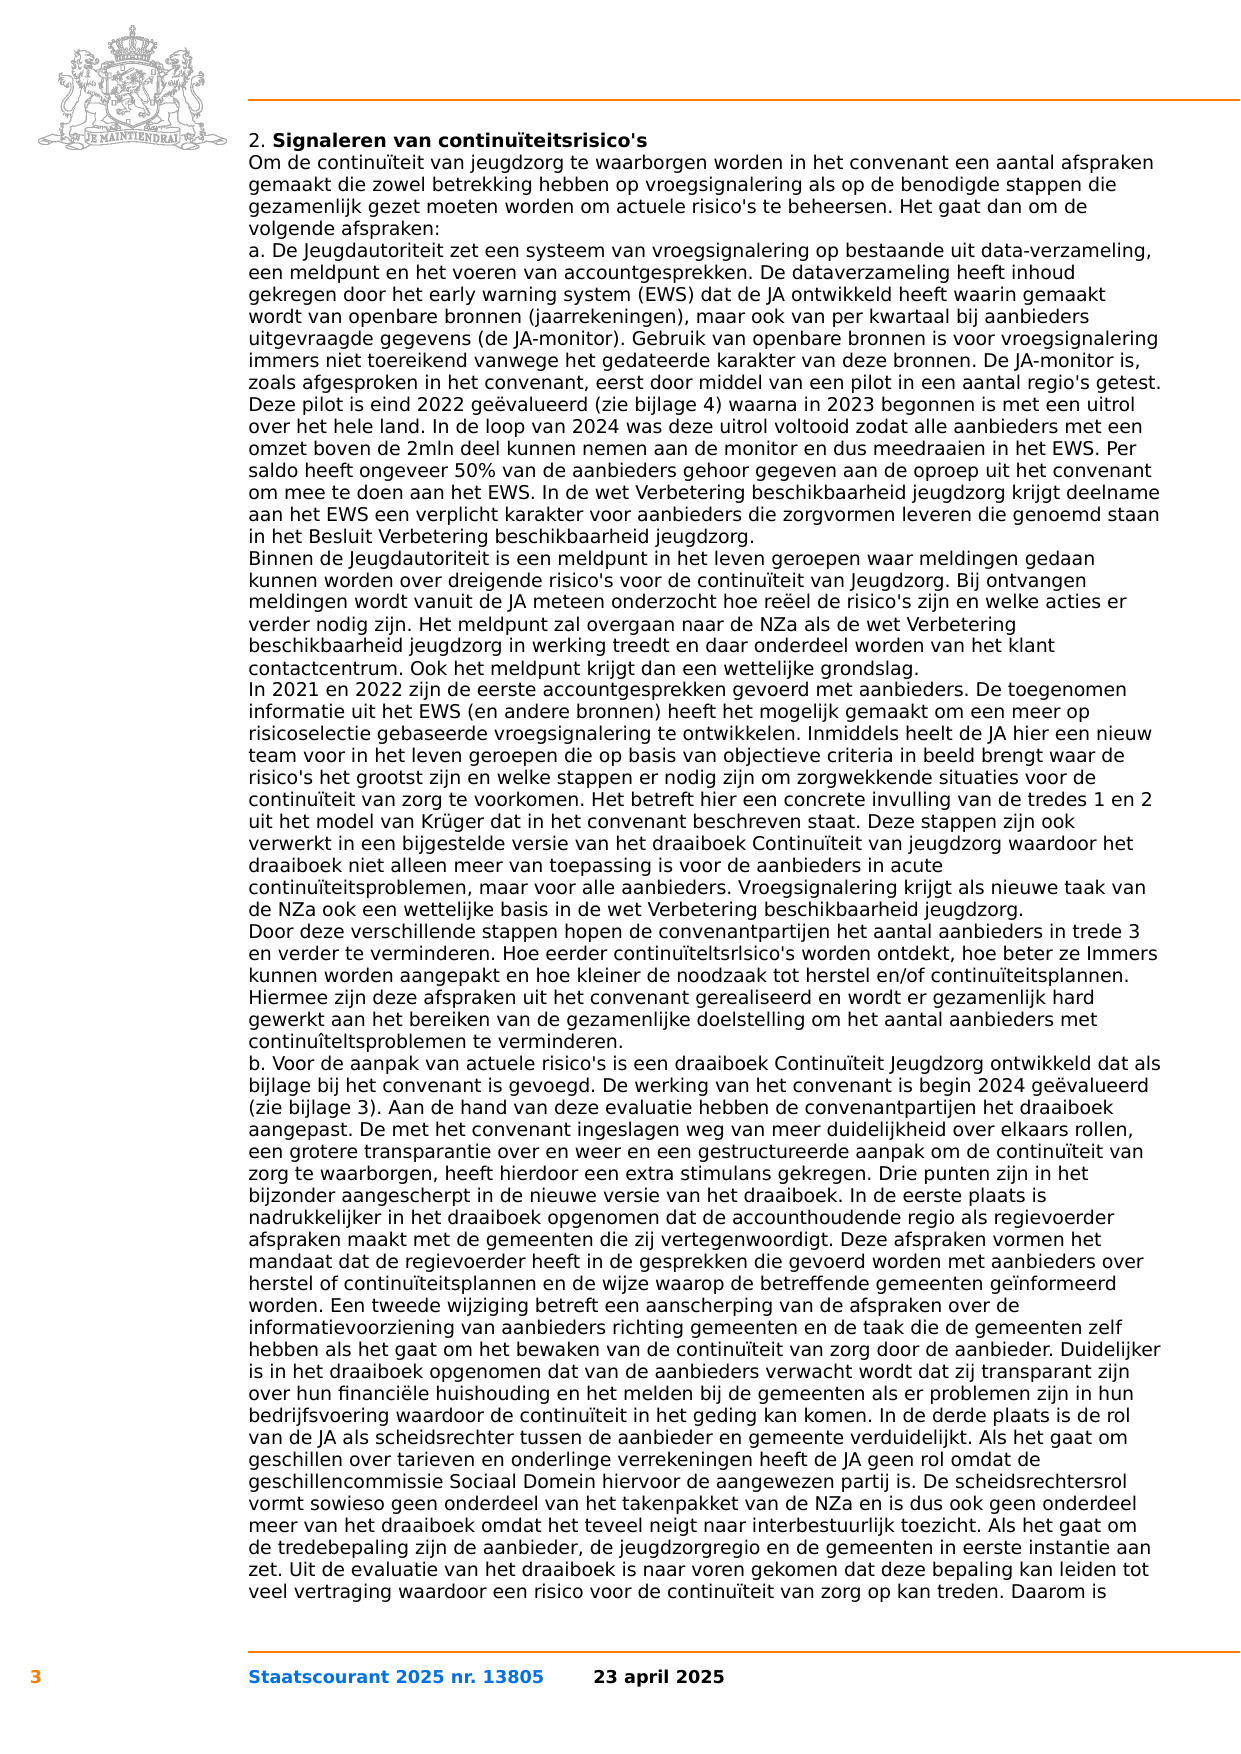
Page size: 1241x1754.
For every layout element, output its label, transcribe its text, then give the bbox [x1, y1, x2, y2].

text Door deze verschillende stappen hopen de convenantpartijen het aantal aanbieders in trede 3 en verder te verminderen. Hoe eerder continuïteltsrlsico's worden ontdekt, hoe beter ze Immers kunnen worden aangepakt en hoe kleiner de noodzaak tot herstel en/of continuïteitsplannen. Hiermee zijn deze afspraken uit het convenant gerealiseerd en wordt er gezamenlijk hard gewerkt aan het bereiken van de gezamenlijke doelstelling om het aantal aanbieders met continuîteltsproblemen te verminderen. [248, 921, 1163, 1053]
text In 2021 en 2022 zijn de eerste accountgesprekken gevoerd met aanbieders. De toegenomen informatie uit het EWS (en andere bronnen) heeft het mogelijk gemaakt om een meer op risicoselectie gebaseerde vroegsignalering te ontwikkelen. Inmiddels heelt de JA hier een nieuw team voor in het leven geroepen die op basis van objectieve criteria in beeld brengt waar de risico's het grootst zijn en welke stappen er nodig zijn om zorgwekkende situaties voor de continuïteit van zorg te voorkomen. Het betreft hier een concrete invulling van de tredes 1 en 2 uit het model van Krüger dat in het convenant beschreven staat. Deze stappen zijn ook verwerkt in een bijgestelde versie van het draaiboek Continuïteit van jeugdzorg waardoor het draaiboek niet alleen meer van toepassing is voor de aanbieders in acute continuïteitsproblemen, maar voor alle aanbieders. Vroegsignalering krijgt als nieuwe taak van de NZa ook een wettelijke basis in de wet Verbetering beschikbaarheid jeugdzorg. [248, 679, 1163, 921]
picture [38, 25, 227, 150]
text Om de continuïteit van jeugdzorg te waarborgen worden in het convenant een aantal afspraken gemaakt die zowel betrekking hebben op vroegsignalering als op de benodigde stappen die gezamenlijk gezet moeten worden om actuele risico's te beheersen. Het gaat dan om de volgende afspraken: [248, 152, 1163, 240]
text b. Voor de aanpak van actuele risico's is een draaiboek Continuïteit Jeugdzorg ontwikkeld dat als bijlage bij het convenant is gevoegd. De werking van het convenant is begin 2024 geëvalueerd (zie bijlage 3). Aan de hand van deze evaluatie hebben de convenantpartijen het draaiboek aangepast. De met het convenant ingeslagen weg van meer duidelijkheid over elkaars rollen, een grotere transparantie over en weer en een gestructureerde aanpak om de continuïteit van zorg te waarborgen, heeft hierdoor een extra stimulans gekregen. Drie punten zijn in het bijzonder aangescherpt in de nieuwe versie van het draaiboek. In de eerste plaats is nadrukkelijker in het draaiboek opgenomen dat de accounthoudende regio als regievoerder afspraken maakt met de gemeenten die zij vertegenwoordigt. Deze afspraken vormen het mandaat dat de regievoerder heeft in de gesprekken die gevoerd worden met aanbieders over herstel of continuïteitsplannen en de wijze waarop de betreffende gemeenten geïnformeerd worden. Een tweede wijziging betreft een aanscherping van de afspraken over de informatievoorziening van aanbieders richting gemeenten en de taak die de gemeenten zelf hebben als het gaat om het bewaken van de continuïteit van zorg door de aanbieder. Duidelijker is in het draaiboek opgenomen dat van de aanbieders verwacht wordt dat zij transparant zijn over hun financiële huishouding en het melden bij de gemeenten als er problemen zijn in hun bedrijfsvoering waardoor de continuïteit in het geding kan komen. In de derde plaats is de rol van de JA als scheidsrechter tussen de aanbieder en gemeente verduidelijkt. Als het gaat om geschillen over tarieven en onderlinge verrekeningen heeft de JA geen rol omdat de geschillencommissie Sociaal Domein hiervoor de aangewezen partij is. De scheidsrechtersrol vormt sowieso geen onderdeel van het takenpakket van de NZa en is dus ook geen onderdeel meer van het draaiboek omdat het teveel neigt naar interbestuurlijk toezicht. Als het gaat om de tredebepaling zijn de aanbieder, de jeugdzorgregio en de gemeenten in eerste instantie aan zet. Uit de evaluatie van het draaiboek is naar voren gekomen dat deze bepaling kan leiden tot veel vertraging waardoor een risico voor de continuïteit van zorg op kan treden. Daarom is [248, 1053, 1163, 1602]
text Binnen de Jeugdautoriteit is een meldpunt in het leven geroepen waar meldingen gedaan kunnen worden over dreigende risico's voor de continuïteit van Jeugdzorg. Bij ontvangen meldingen wordt vanuit de JA meteen onderzocht hoe reëel de risico's zijn en welke acties er verder nodig zijn. Het meldpunt zal overgaan naar de NZa als de wet Verbetering beschikbaarheid jeugdzorg in werking treedt en daar onderdeel worden van het klant contactcentrum. Ook het meldpunt krijgt dan een wettelijke grondslag. [248, 547, 1163, 679]
text 2. Signaleren van continuïteitsrisico's [248, 130, 1163, 152]
text a. De Jeugdautoriteit zet een systeem van vroegsignalering op bestaande uit data-verzameling, een meldpunt en het voeren van accountgesprekken. De dataverzameling heeft inhoud gekregen door het early warning system (EWS) dat de JA ontwikkeld heeft waarin gemaakt wordt van openbare bronnen (jaarrekeningen), maar ook van per kwartaal bij aanbieders uitgevraagde gegevens (de JA-monitor). Gebruik van openbare bronnen is voor vroegsignalering immers niet toereikend vanwege het gedateerde karakter van deze bronnen. De JA-monitor is, zoals afgesproken in het convenant, eerst door middel van een pilot in een aantal regio's getest. Deze pilot is eind 2022 geëvalueerd (zie bijlage 4) waarna in 2023 begonnen is met een uitrol over het hele land. In de loop van 2024 was deze uitrol voltooid zodat alle aanbieders met een omzet boven de 2mln deel kunnen nemen aan de monitor en dus meedraaien in het EWS. Per saldo heeft ongeveer 50% van de aanbieders gehoor gegeven aan de oproep uit het convenant om mee te doen aan het EWS. In de wet Verbetering beschikbaarheid jeugdzorg krijgt deelname aan het EWS een verplicht karakter voor aanbieders die zorgvormen leveren die genoemd staan in het Besluit Verbetering beschikbaarheid jeugdzorg. [248, 240, 1163, 547]
